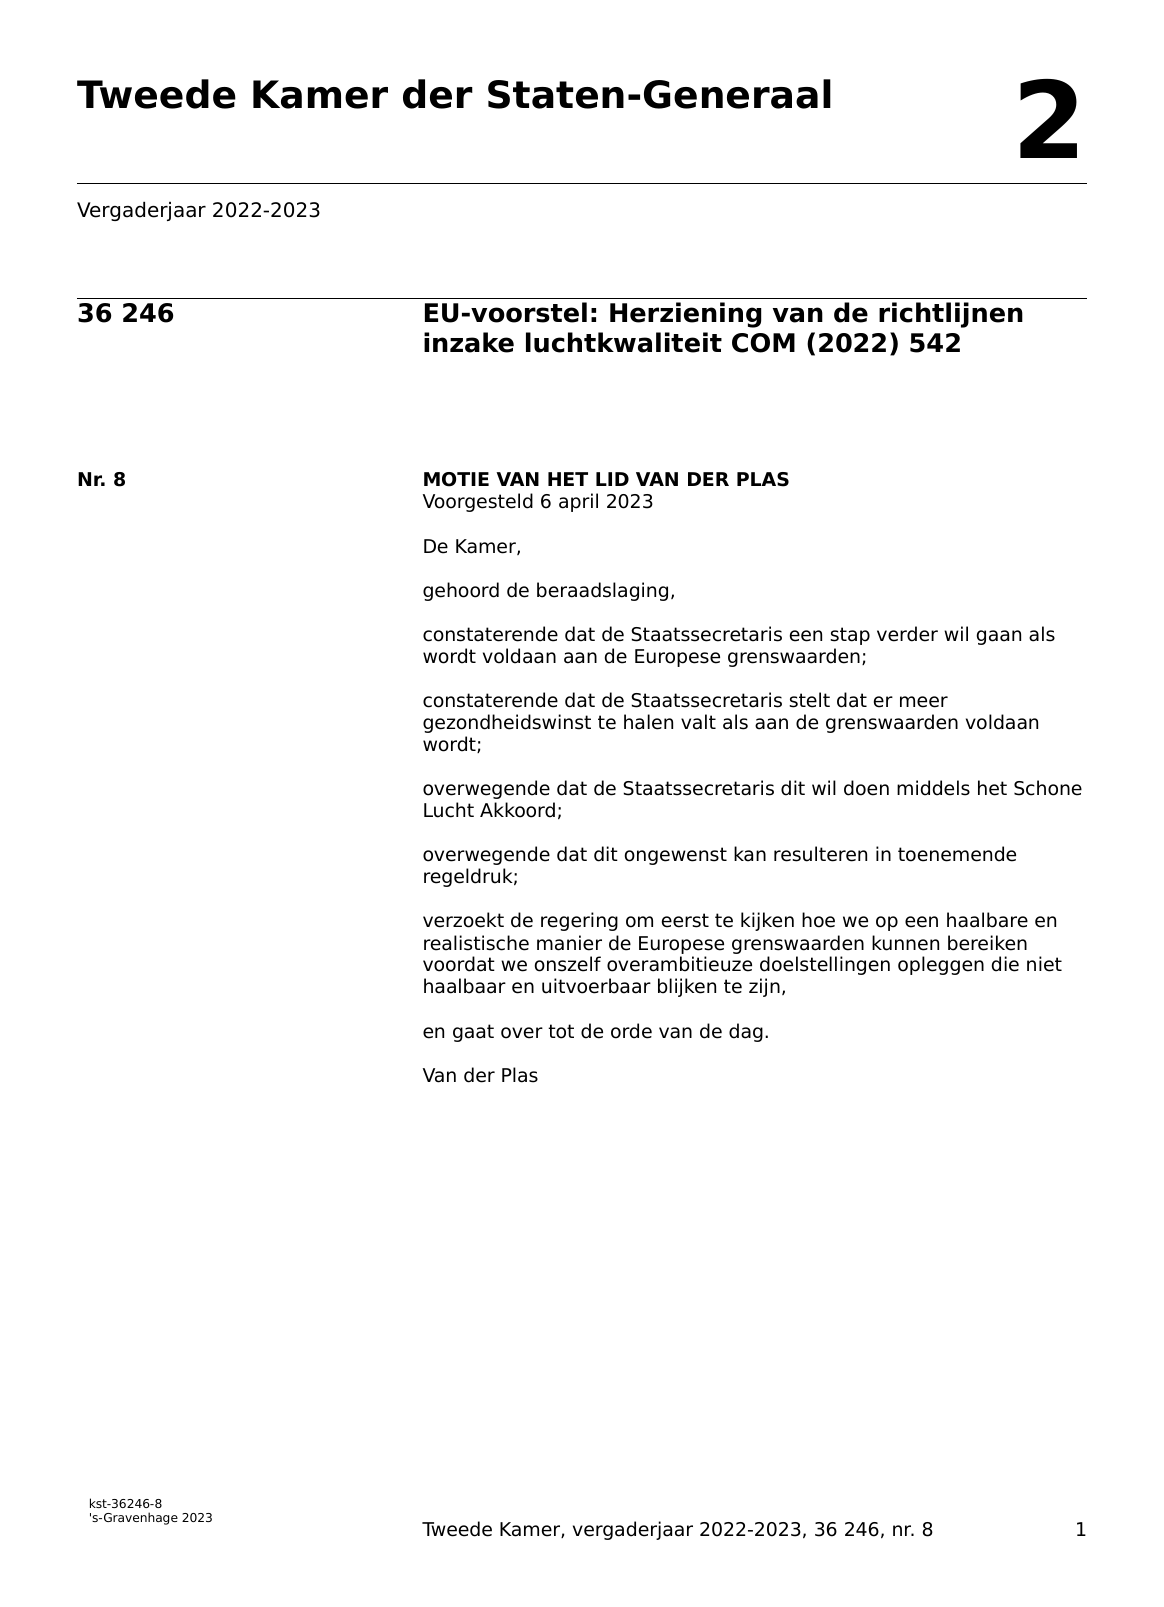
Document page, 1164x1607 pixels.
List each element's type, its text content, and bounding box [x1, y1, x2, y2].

text 's-Gravenhage 2023 [88, 1511, 323, 1525]
table_cell Vergaderjaar 2022-2023 [77, 184, 1087, 298]
text en gaat over tot de orde van de dag. [422, 1021, 1087, 1042]
text overwegende dat dit ongewenst kan resulteren in toenemende regeldruk; [422, 844, 1087, 888]
text overwegende dat de Staatssecretaris dit wil doen middels het Schone Lucht Akkoord; [422, 778, 1087, 822]
table_header 2 [886, 59, 1087, 183]
text constaterende dat de Staatssecretaris stelt dat er meer gezondheidswinst te halen valt als aan de grenswaarden voldaan wordt; [422, 690, 1087, 756]
text verzoekt de regering om eerst te kijken hoe we op een haalbare en realistische manier de Europese grenswaarden kunnen bereiken voordat we onszelf overambitieuze doelstellingen opleggen die niet haalbaar en uitvoerbaar blijken te zijn, [422, 910, 1087, 998]
subtitle 36 246 EU-voorstel: Herziening van de richtlijnen inzake luchtkwaliteit COM (2022) 542 [77, 299, 1087, 358]
table_header Tweede Kamer der Staten-Generaal [77, 59, 886, 183]
text Voorgesteld 6 april 2023 [422, 491, 1087, 513]
text gehoord de beraadslaging, [422, 580, 1087, 602]
subtitle Nr. 8 MOTIE VAN HET LID VAN DER PLAS [77, 469, 1087, 491]
text De Kamer, [422, 536, 1087, 557]
text kst-36246-8 [88, 1497, 323, 1511]
text Van der Plas [422, 1065, 1087, 1087]
text constaterende dat de Staatssecretaris een stap verder wil gaan als wordt voldaan aan de Europese grenswaarden; [422, 624, 1087, 668]
